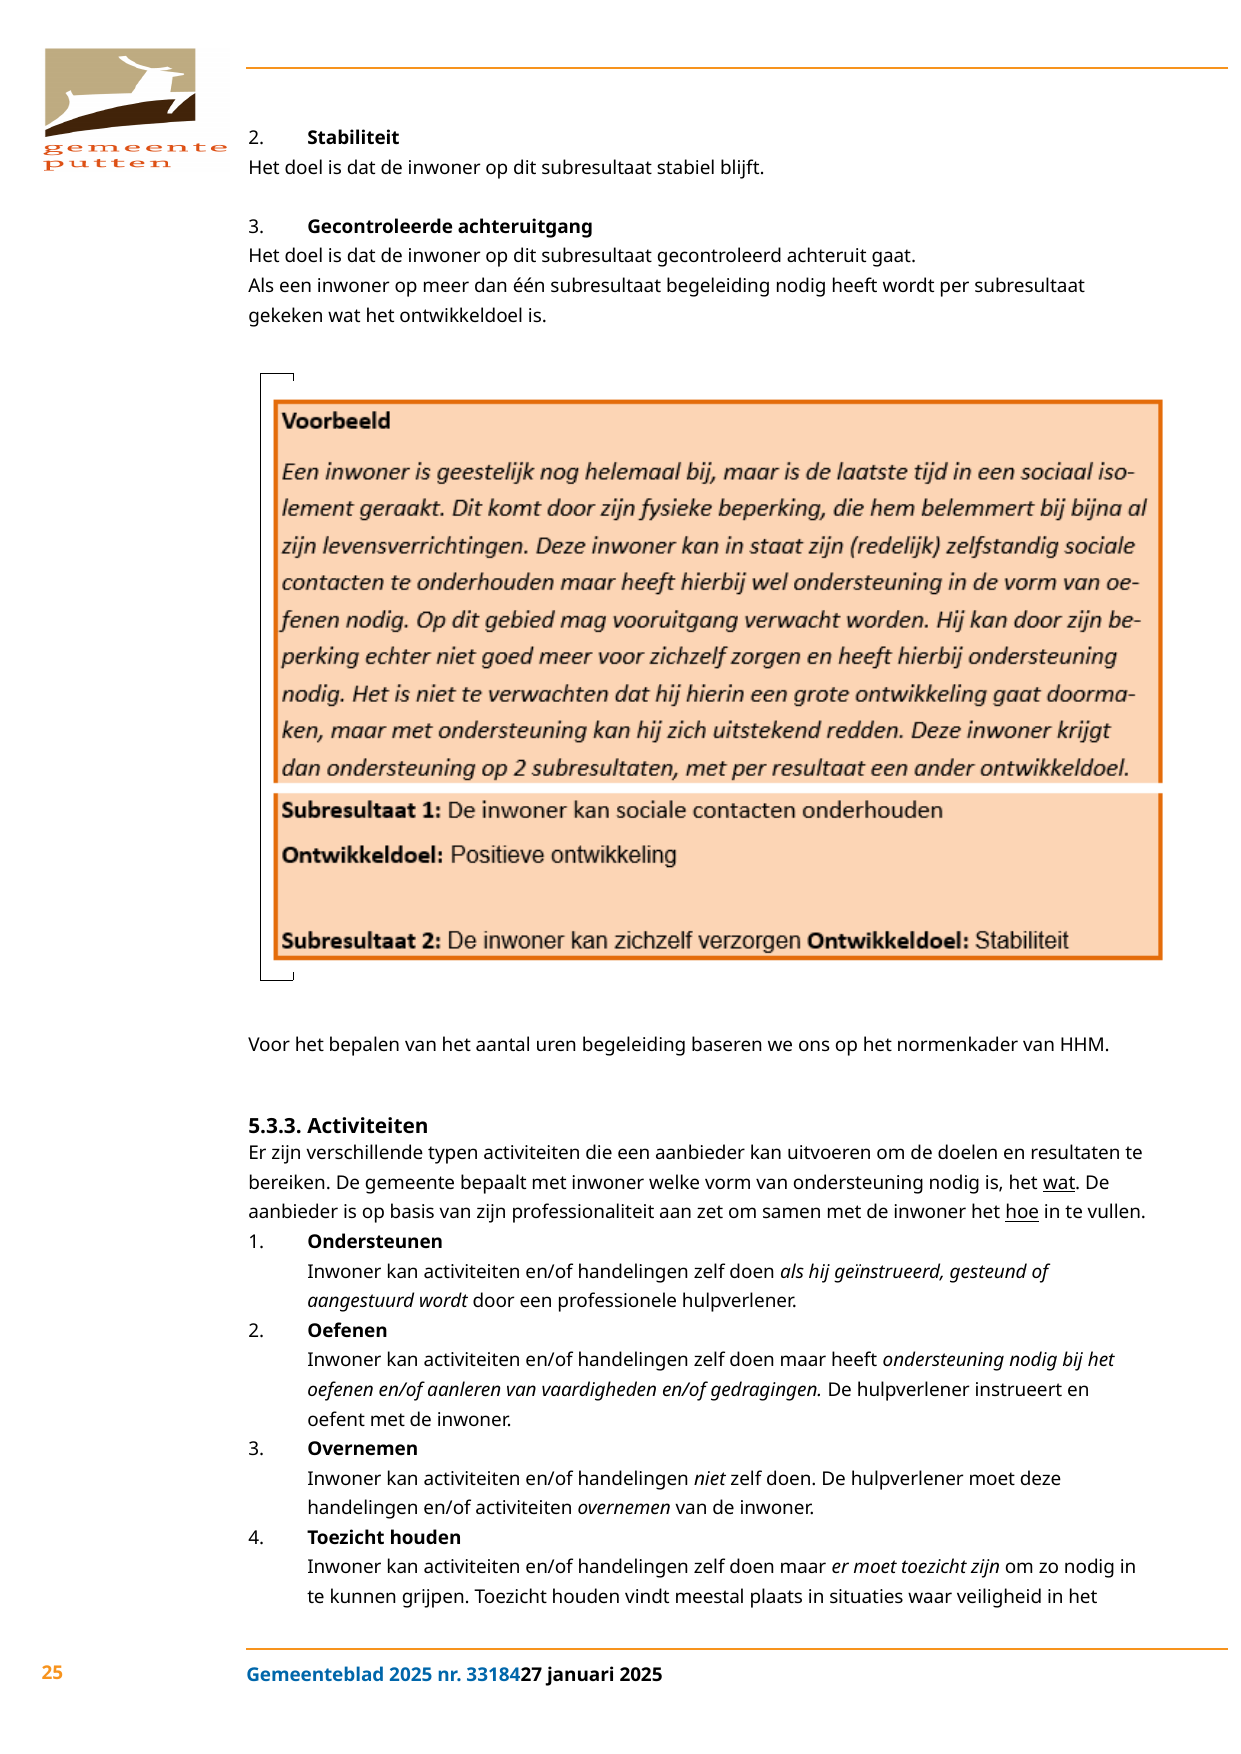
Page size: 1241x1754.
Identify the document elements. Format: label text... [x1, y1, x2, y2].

list Ondersteunen [248, 1228, 1152, 1254]
text Als een inwoner op meer dan één subresultaat begeleiding nodig heeft wordt per subresultaat gekeken wat het ontwikkeldoel is. [248, 272, 1152, 328]
text Het doel is dat de inwoner op dit subresultaat stabiel blijft. [248, 154, 1152, 180]
picture [268, 381, 1173, 972]
picture [41, 47, 231, 172]
text Er zijn verschillende typen activiteiten die een aanbieder kan uitvoeren om de doelen en resultaten te bereiken. De gemeente bepaalt met inwoner welke vorm van ondersteuning nodig is, het wat. De aanbieder is op basis van zijn professionaliteit aan zet om samen met de inwoner het hoe in te vullen. [248, 1139, 1152, 1224]
list Inwoner kan activiteiten en/of handelingen zelf doen maar er moet toezicht zijn om zo nodig in te kunnen grijpen. Toezicht houden vindt meestal plaats in situaties waar veiligheid in het [248, 1554, 1152, 1609]
list Inwoner kan activiteiten en/of handelingen zelf doen als hij geïnstrueerd, gesteund of aangestuurd wordt door een professionele hulpverlener. [248, 1258, 1152, 1313]
list Toezicht houden [248, 1524, 1152, 1550]
text Voor het bepalen van het aantal uren begeleiding baseren we ons op het normenkader van HHM. [248, 1031, 1152, 1057]
list Stabiliteit [248, 124, 1152, 150]
text Het doel is dat de inwoner op dit subresultaat gecontroleerd achteruit gaat. [248, 243, 1152, 268]
list Gecontroleerde achteruitgang [248, 213, 1152, 239]
list Oefenen [248, 1317, 1152, 1343]
list Inwoner kan activiteiten en/of handelingen niet zelf doen. De hulpverlener moet deze handelingen en/of activiteiten overnemen van de inwoner. [248, 1465, 1152, 1520]
list Overnemen [248, 1435, 1152, 1461]
list Inwoner kan activiteiten en/of handelingen zelf doen maar heeft ondersteuning nodig bij het oefenen en/of aanleren van vaardigheden en/of gedragingen. De hulpverlener instrueert en oefent met de inwoner. [248, 1347, 1152, 1431]
text 5.3.3. Activiteiten [248, 1111, 1152, 1139]
